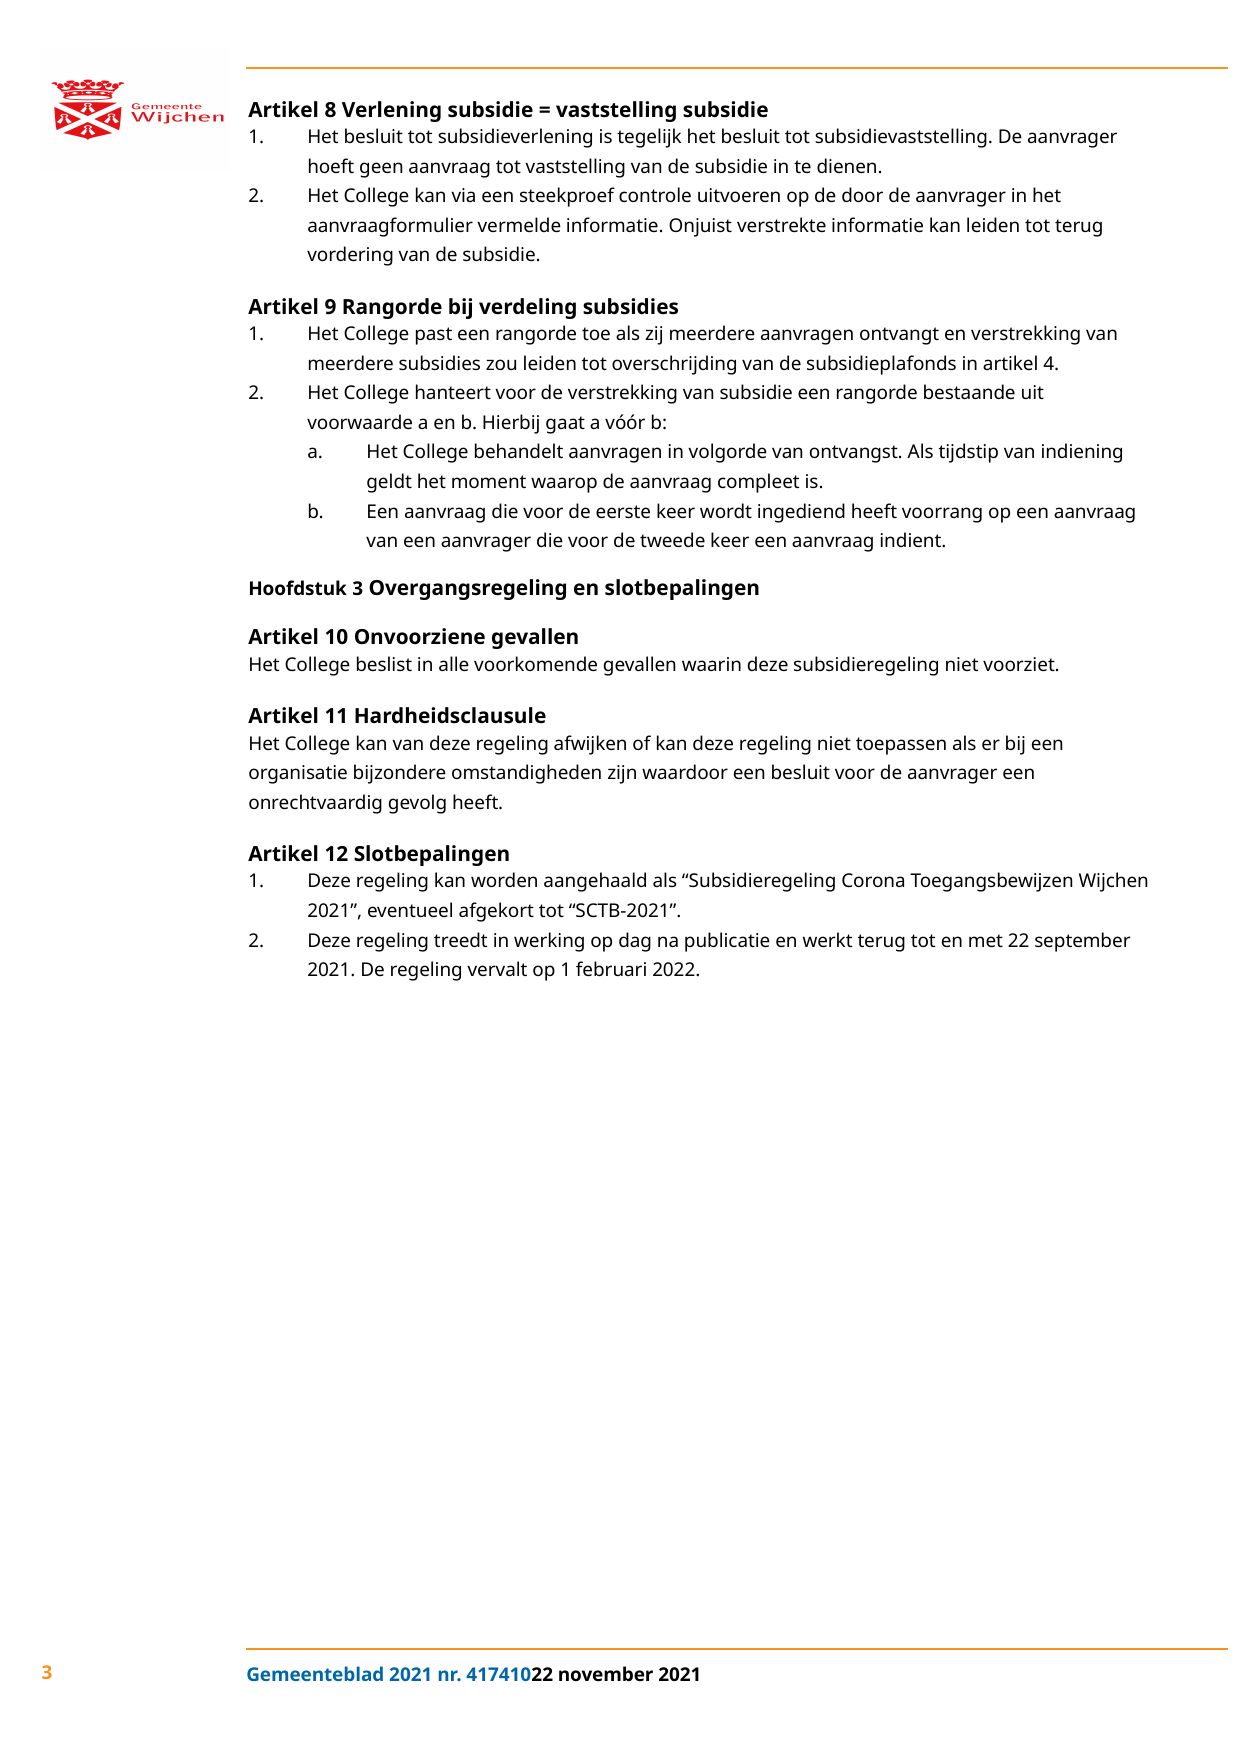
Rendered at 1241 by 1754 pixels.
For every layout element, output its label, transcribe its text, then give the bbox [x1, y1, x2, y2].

picture [41, 47, 231, 172]
list Deze regeling treedt in werking op dag na publicatie en werkt terug tot en met 22 september 2021. De regeling vervalt op 1 februari 2022. [248, 927, 1152, 982]
list Een aanvraag die voor de eerste keer wordt ingediend heeft voorrang op een aanvraag van een aanvrager die voor de tweede keer een aanvraag indient. [307, 498, 1152, 553]
text Artikel 9 Rangorde bij verdeling subsidies [248, 292, 1152, 320]
list Het College past een rangorde toe als zij meerdere aanvragen ontvangt en verstrekking van meerdere subsidies zou leiden tot overschrijding van de subsidieplafonds in artikel 4. [248, 320, 1152, 376]
text Het College beslist in alle voorkomende gevallen waarin deze subsidieregeling niet voorziet. [248, 651, 1152, 677]
list Het besluit tot subsidieverlening is tegelijk het besluit tot subsidievaststelling. De aanvrager hoeft geen aanvraag tot vaststelling van de subsidie in te dienen. [248, 123, 1152, 178]
text Artikel 10 Onvoorziene gevallen [248, 622, 1152, 651]
text Het College kan van deze regeling afwijken of kan deze regeling niet toepassen als er bij een organisatie bijzondere omstandigheden zijn waardoor een besluit voor de aanvrager een onrechtvaardig gevolg heeft. [248, 730, 1152, 814]
text Artikel 11 Hardheidsclausule [248, 701, 1152, 730]
list Het College behandelt aanvragen in volgorde van ontvangst. Als tijdstip van indiening geldt het moment waarop de aanvraag compleet is. [307, 439, 1152, 494]
list Deze regeling kan worden aangehaald als “Subsidieregeling Corona Toegangsbewijzen Wijchen 2021”, eventueel afgekort tot “SCTB-2021”. [248, 868, 1152, 923]
list Het College kan via een steekproef controle uitvoeren op de door de aanvrager in het aanvraagformulier vermelde informatie. Onjuist verstrekte informatie kan leiden tot terug vordering van de subsidie. [248, 182, 1152, 267]
text Hoofdstuk 3 Overgangsregeling en slotbepalingen [248, 573, 1152, 602]
list Het College hanteert voor de verstrekking van subsidie een rangorde bestaande uit voorwaarde a en b. Hierbij gaat a vóór b: [248, 379, 1152, 435]
text Artikel 12 Slotbepalingen [248, 839, 1152, 868]
text Artikel 8 Verlening subsidie = vaststelling subsidie [248, 95, 1152, 123]
